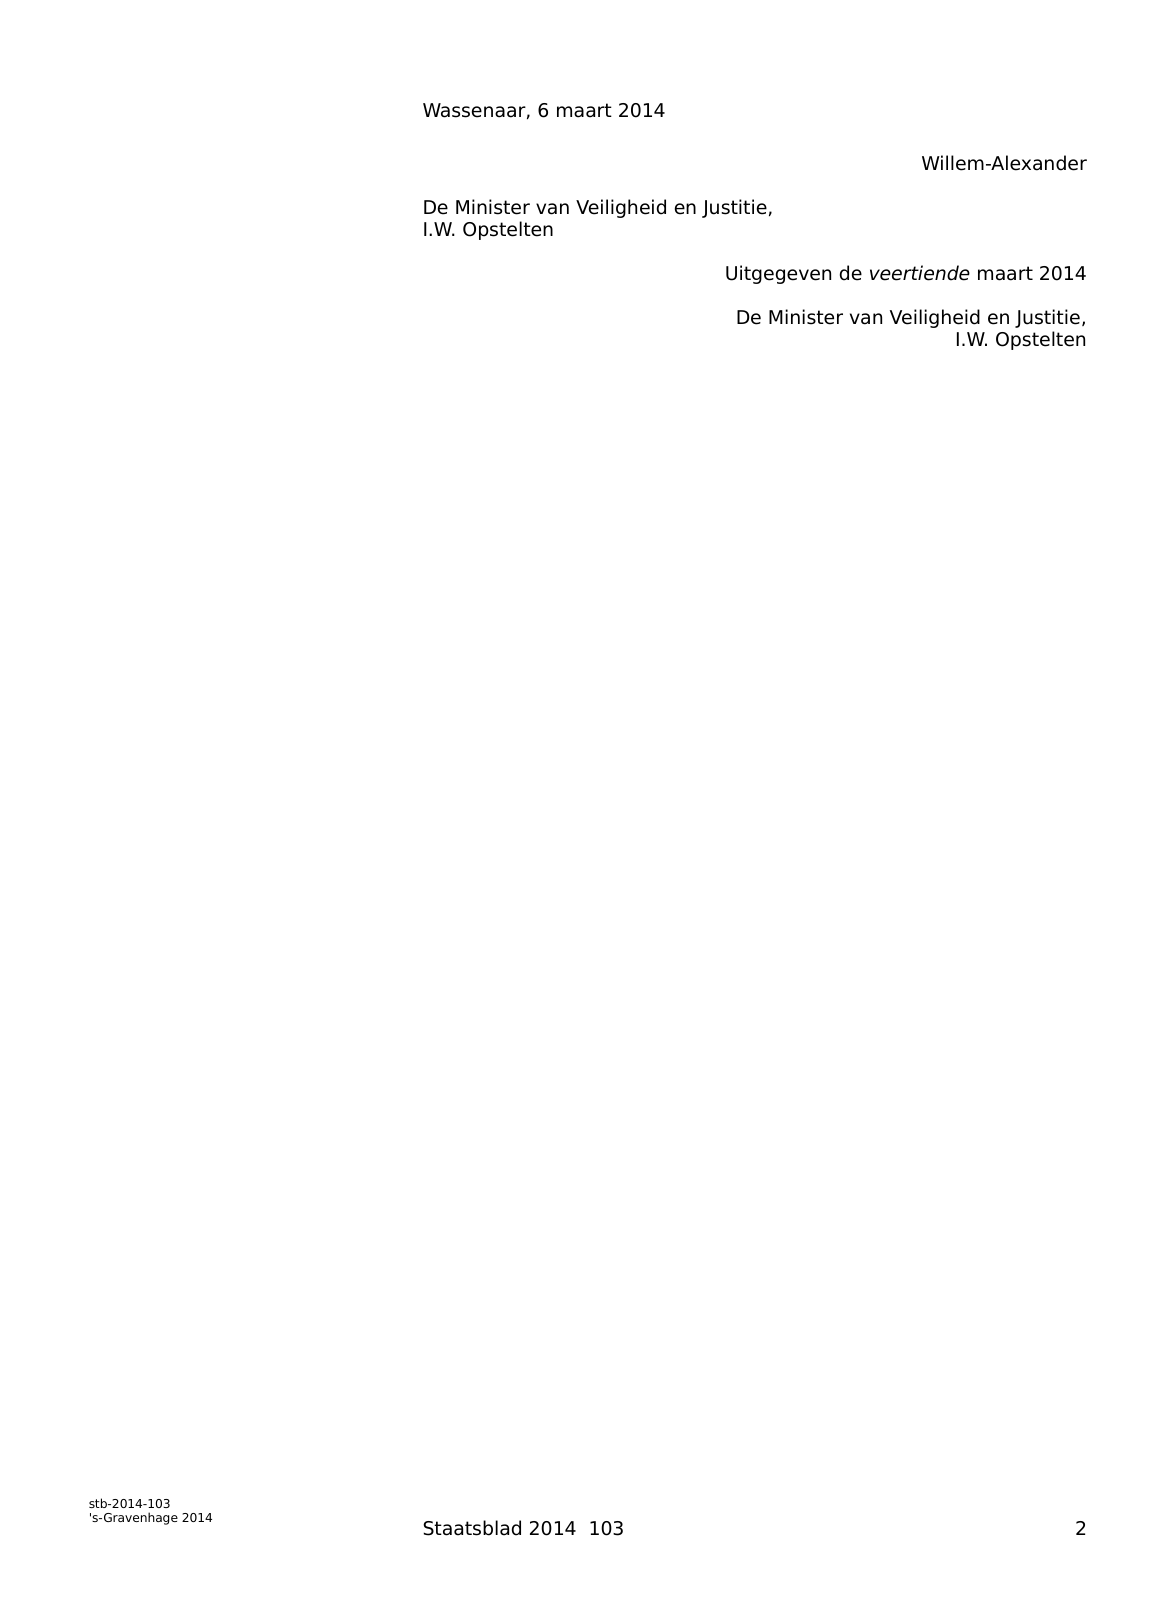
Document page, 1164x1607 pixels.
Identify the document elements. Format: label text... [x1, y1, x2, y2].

text 's-Gravenhage 2014 [88, 1511, 323, 1525]
text De Minister van Veiligheid en Justitie, I.W. Opstelten [422, 307, 1087, 351]
text De Minister van Veiligheid en Justitie, I.W. Opstelten [422, 197, 1087, 241]
text Uitgegeven de veertiende maart 2014 [422, 263, 1087, 285]
text stb-2014-103 [88, 1497, 323, 1511]
text Wassenaar, 6 maart 2014 [422, 100, 1087, 122]
text Willem-Alexander [422, 152, 1087, 174]
